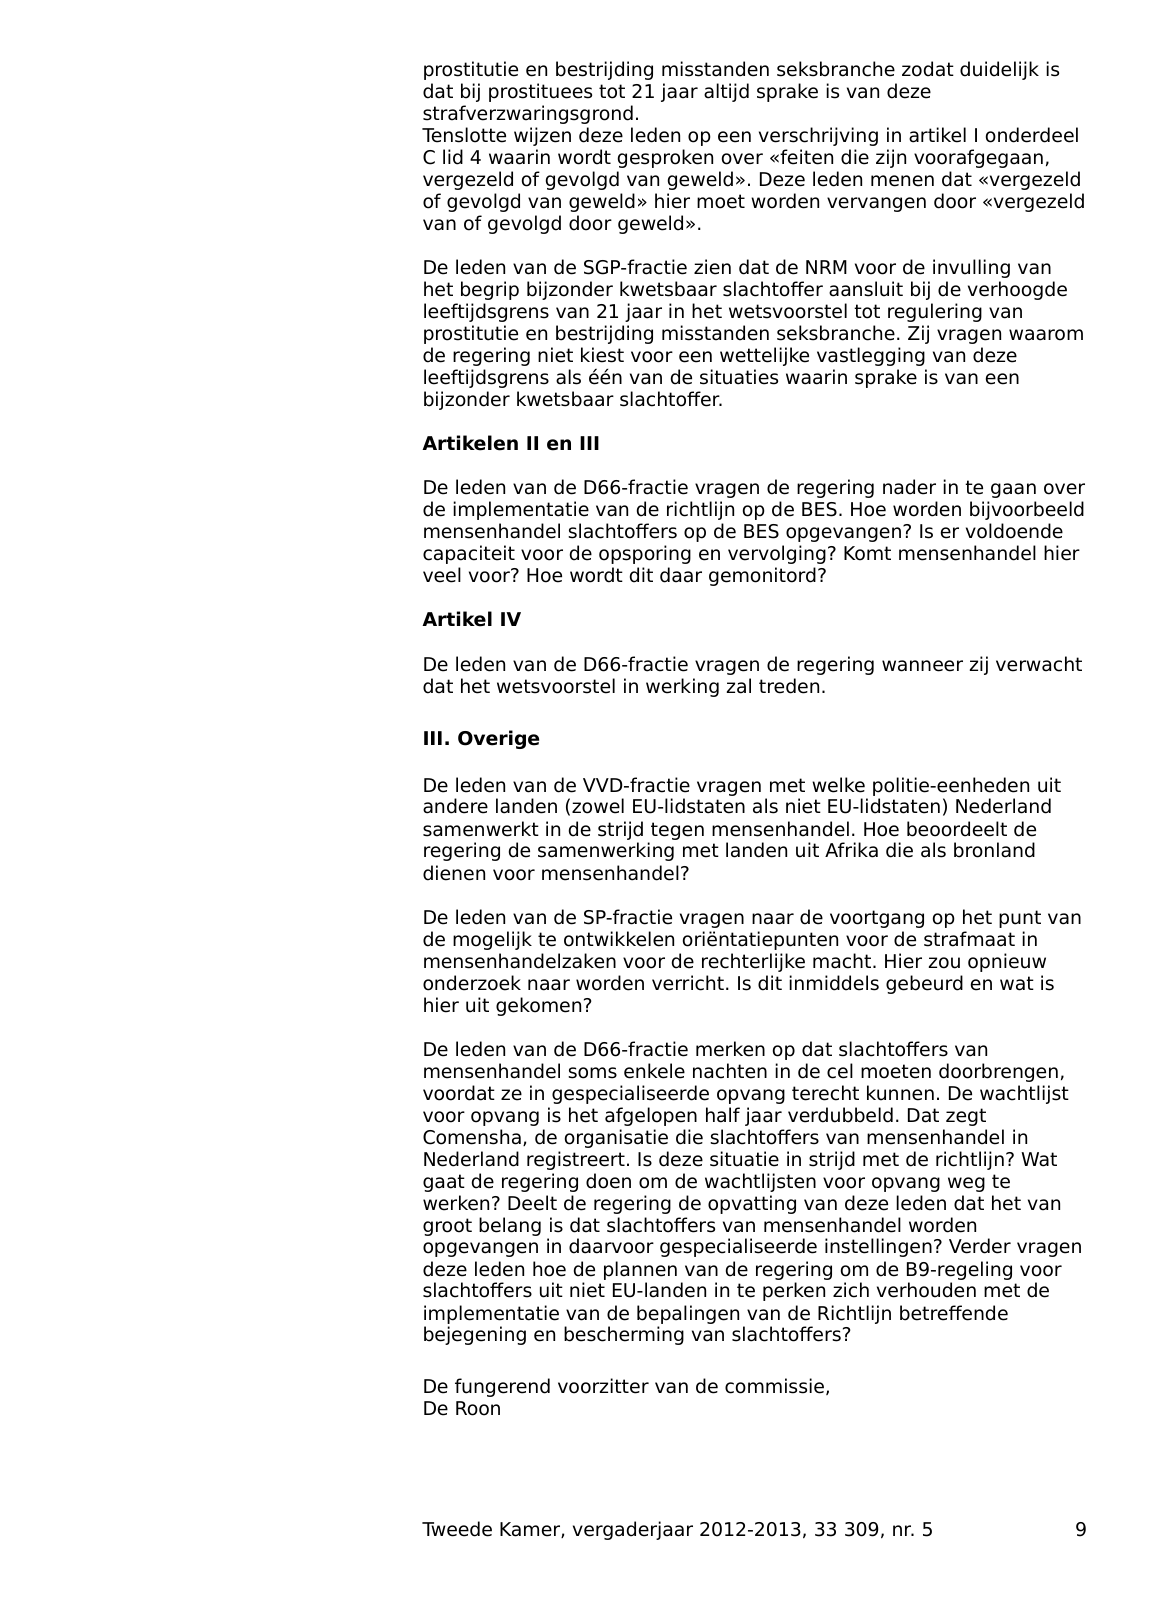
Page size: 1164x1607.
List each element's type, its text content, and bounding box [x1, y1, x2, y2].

text De fungerend voorzitter van de commissie, De Roon [422, 1376, 1087, 1420]
subtitle III. Overige [422, 727, 1087, 749]
text De leden van de VVD-fractie vragen met welke politie-eenheden uit andere landen (zowel EU-lidstaten als niet EU-lidstaten) Nederland samenwerkt in de strijd tegen mensenhandel. Hoe beoordeelt de regering de samenwerking met landen uit Afrika die als bronland dienen voor mensenhandel? [422, 774, 1087, 884]
text De leden van de D66-fractie vragen de regering wanneer zij verwacht dat het wetsvoorstel in werking zal treden. [422, 653, 1087, 697]
text De leden van de SGP-fractie zien dat de NRM voor de invulling van het begrip bijzonder kwetsbaar slachtoffer aansluit bij de verhoogde leeftijdsgrens van 21 jaar in het wetsvoorstel tot regulering van prostitutie en bestrijding misstanden seksbranche. Zij vragen waarom de regering niet kiest voor een wettelijke vastlegging van deze leeftijdsgrens als één van de situaties waarin sprake is van een bijzonder kwetsbaar slachtoffer. [422, 257, 1087, 411]
subtitle Artikel IV [422, 609, 1087, 631]
text Tenslotte wijzen deze leden op een verschrijving in artikel I onderdeel C lid 4 waarin wordt gesproken over «feiten die zijn voorafgegaan, vergezeld of gevolgd van geweld». Deze leden menen dat «vergezeld of gevolgd van geweld» hier moet worden vervangen door «vergezeld van of gevolgd door geweld». [422, 125, 1087, 235]
text De leden van de D66-fractie merken op dat slachtoffers van mensenhandel soms enkele nachten in de cel moeten doorbrengen, voordat ze in gespecialiseerde opvang terecht kunnen. De wachtlijst voor opvang is het afgelopen half jaar verdubbeld. Dat zegt Comensha, de organisatie die slachtoffers van mensenhandel in Nederland registreert. Is deze situatie in strijd met de richtlijn? Wat gaat de regering doen om de wachtlijsten voor opvang weg te werken? Deelt de regering de opvatting van deze leden dat het van groot belang is dat slachtoffers van mensenhandel worden opgevangen in daarvoor gespecialiseerde instellingen? Verder vragen deze leden hoe de plannen van de regering om de B9-regeling voor slachtoffers uit niet EU-landen in te perken zich verhouden met de implementatie van de bepalingen van de Richtlijn betreffende bejegening en bescherming van slachtoffers? [422, 1039, 1087, 1346]
subtitle Artikelen II en III [422, 433, 1087, 455]
text De leden van de D66-fractie vragen de regering nader in te gaan over de implementatie van de richtlijn op de BES. Hoe worden bijvoorbeeld mensenhandel slachtoffers op de BES opgevangen? Is er voldoende capaciteit voor de opsporing en vervolging? Komt mensenhandel hier veel voor? Hoe wordt dit daar gemonitord? [422, 477, 1087, 587]
text prostitutie en bestrijding misstanden seksbranche zodat duidelijk is dat bij prostituees tot 21 jaar altijd sprake is van deze strafverzwaringsgrond. [422, 59, 1087, 125]
text De leden van de SP-fractie vragen naar de voortgang op het punt van de mogelijk te ontwikkelen oriëntatiepunten voor de strafmaat in mensenhandelzaken voor de rechterlijke macht. Hier zou opnieuw onderzoek naar worden verricht. Is dit inmiddels gebeurd en wat is hier uit gekomen? [422, 907, 1087, 1016]
